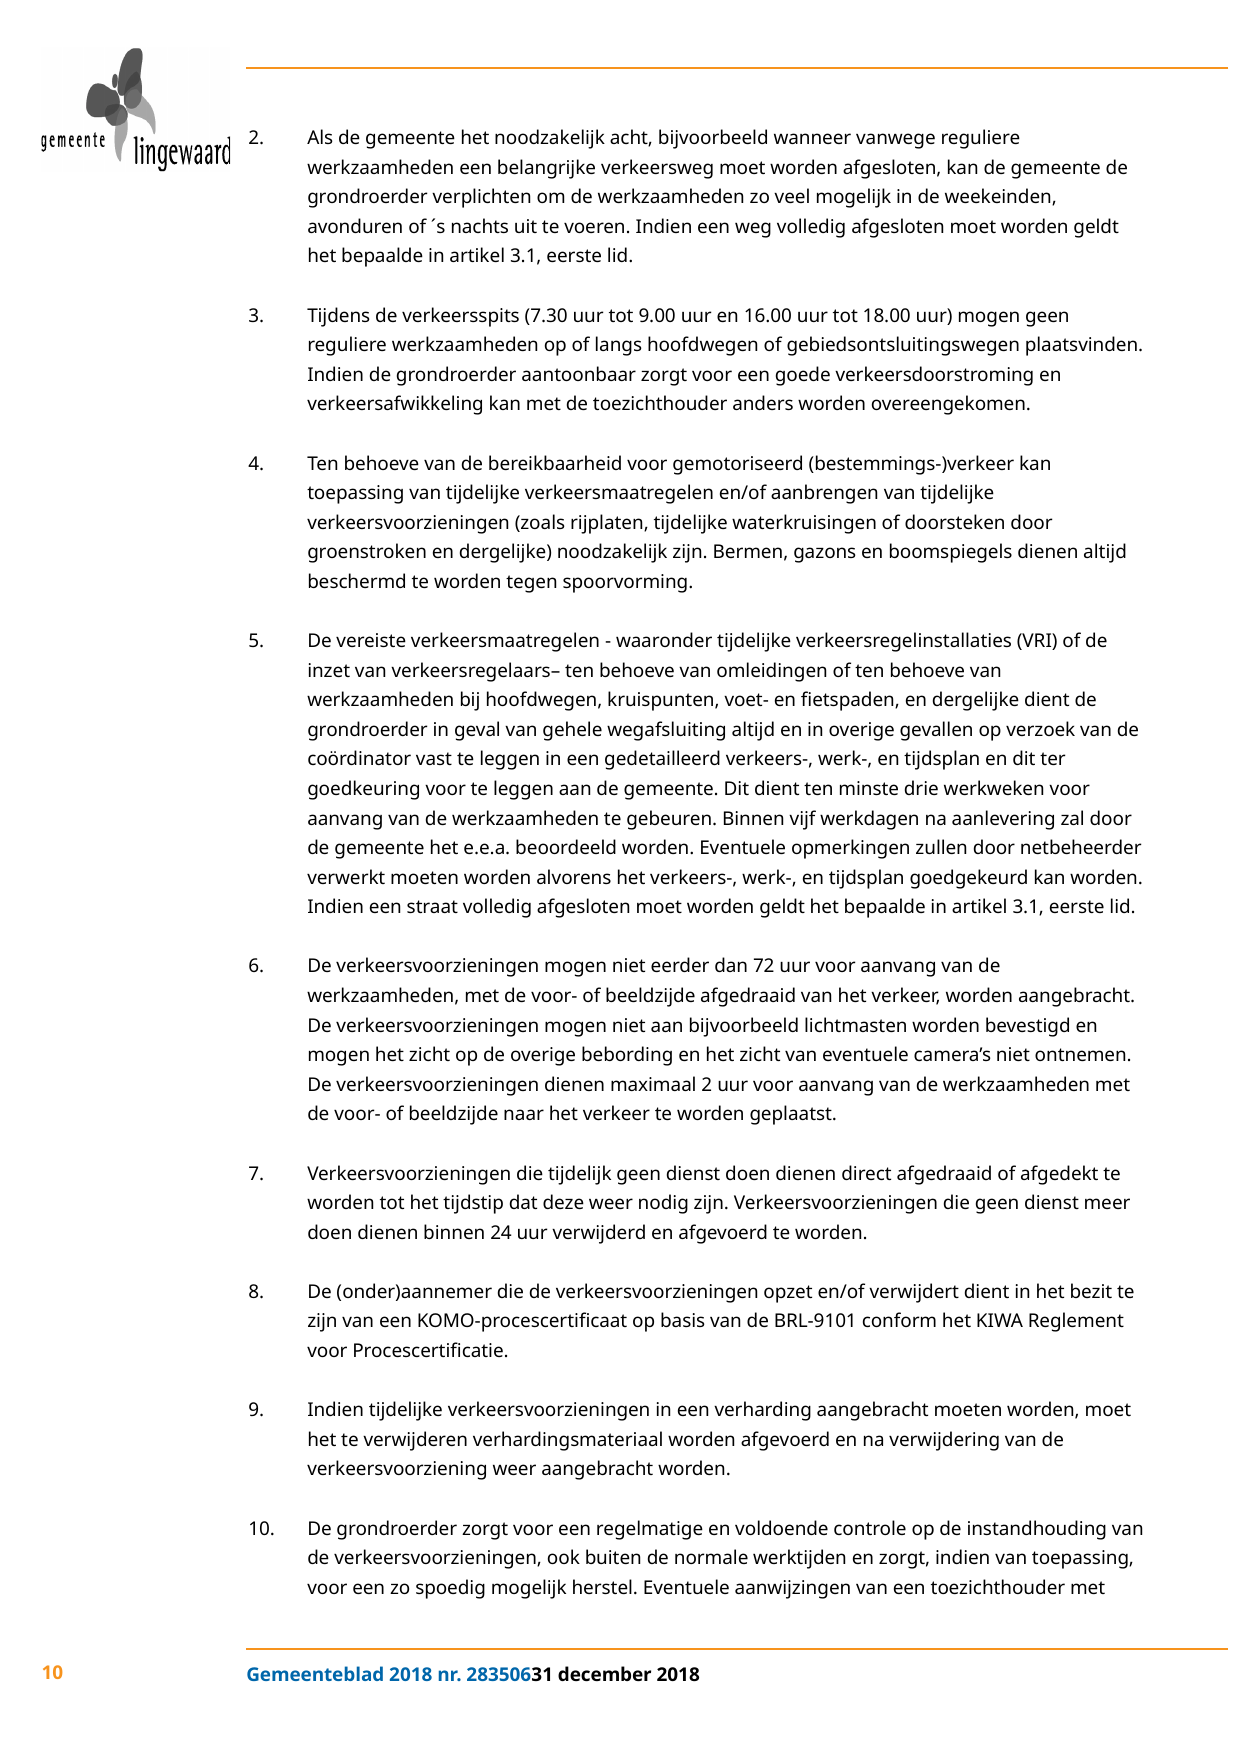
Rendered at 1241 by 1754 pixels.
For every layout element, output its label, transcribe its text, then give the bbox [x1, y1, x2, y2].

list Als de gemeente het noodzakelijk acht, bijvoorbeeld wanneer vanwege reguliere werkzaamheden een belangrijke verkeersweg moet worden afgesloten, kan de gemeente de grondroerder verplichten om de werkzaamheden zo veel mogelijk in de weekeinden, avonduren of ´s nachts uit te voeren. Indien een weg volledig afgesloten moet worden geldt het bepaalde in artikel 3.1, eerste lid. [248, 124, 1152, 268]
list Verkeersvoorzieningen die tijdelijk geen dienst doen dienen direct afgedraaid of afgedekt te worden tot het tijdstip dat deze weer nodig zijn. Verkeersvoorzieningen die geen dienst meer doen dienen binnen 24 uur verwijderd en afgevoerd te worden. [248, 1160, 1152, 1245]
picture [41, 47, 231, 172]
list Tijdens de verkeersspits (7.30 uur tot 9.00 uur en 16.00 uur tot 18.00 uur) mogen geen reguliere werkzaamheden op of langs hoofdwegen of gebiedsontsluitingswegen plaatsvinden. Indien de grondroerder aantoonbaar zorgt voor een goede verkeersdoorstroming en verkeersafwikkeling kan met de toezichthouder anders worden overeengekomen. [248, 302, 1152, 416]
list De (onder)aannemer die de verkeersvoorzieningen opzet en/of verwijdert dient in het bezit te zijn van een KOMO-procescertificaat op basis van de BRL-9101 conform het KIWA Reglement voor Procescertificatie. [248, 1278, 1152, 1363]
list De verkeersvoorzieningen mogen niet eerder dan 72 uur voor aanvang van de werkzaamheden, met de voor- of beeldzijde afgedraaid van het verkeer, worden aangebracht. De verkeersvoorzieningen mogen niet aan bijvoorbeeld lichtmasten worden bevestigd en mogen het zicht op de overige bebording en het zicht van eventuele camera’s niet ontnemen. De verkeersvoorzieningen dienen maximaal 2 uur voor aanvang van de werkzaamheden met de voor- of beeldzijde naar het verkeer te worden geplaatst. [248, 953, 1152, 1126]
list Ten behoeve van de bereikbaarheid voor gemotoriseerd (bestemmings-)verkeer kan toepassing van tijdelijke verkeersmaatregelen en/of aanbrengen van tijdelijke verkeersvoorzieningen (zoals rijplaten, tijdelijke waterkruisingen of doorsteken door groenstroken en dergelijke) noodzakelijk zijn. Bermen, gazons en boomspiegels dienen altijd beschermd te worden tegen spoorvorming. [248, 450, 1152, 594]
list Indien een straat volledig afgesloten moet worden geldt het bepaalde in artikel 3.1, eerste lid. [248, 893, 1152, 919]
list Indien tijdelijke verkeersvoorzieningen in een verharding aangebracht moeten worden, moet het te verwijderen verhardingsmateriaal worden afgevoerd en na verwijdering van de verkeersvoorziening weer aangebracht worden. [248, 1396, 1152, 1481]
list De grondroerder zorgt voor een regelmatige en voldoende controle op de instandhouding van de verkeersvoorzieningen, ook buiten de normale werktijden en zorgt, indien van toepassing, voor een zo spoedig mogelijk herstel. Eventuele aanwijzingen van een toezichthouder met [248, 1515, 1152, 1600]
list De vereiste verkeersmaatregelen - waaronder tijdelijke verkeersregelinstallaties (VRI) of de inzet van verkeersregelaars– ten behoeve van omleidingen of ten behoeve van werkzaamheden bij hoofdwegen, kruispunten, voet- en fietspaden, en dergelijke dient de grondroerder in geval van gehele wegafsluiting altijd en in overige gevallen op verzoek van de coördinator vast te leggen in een gedetailleerd verkeers-, werk-, en tijdsplan en dit ter goedkeuring voor te leggen aan de gemeente. Dit dient ten minste drie werkweken voor aanvang van de werkzaamheden te gebeuren. Binnen vijf werkdagen na aanlevering zal door de gemeente het e.e.a. beoordeeld worden. Eventuele opmerkingen zullen door netbeheerder verwerkt moeten worden alvorens het verkeers-, werk-, en tijdsplan goedgekeurd kan worden. [248, 627, 1152, 890]
